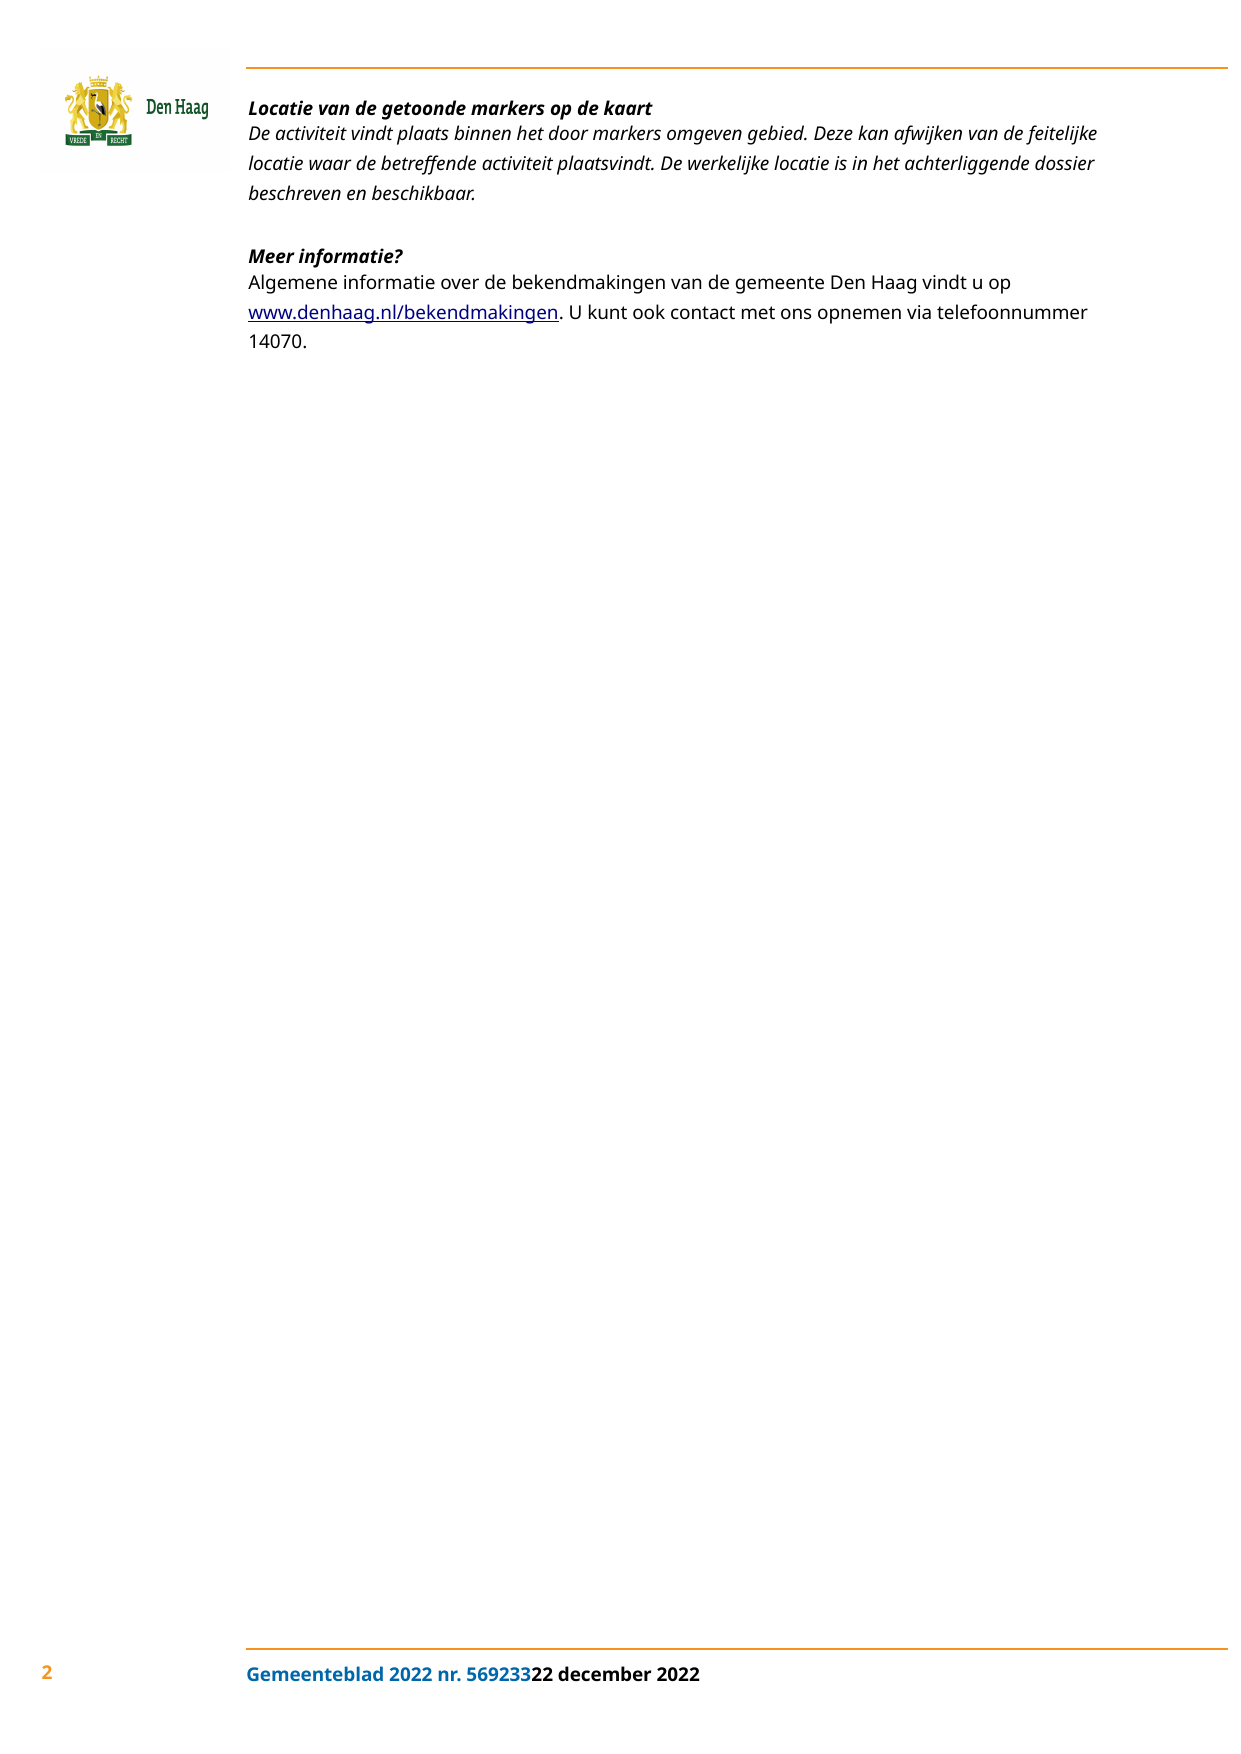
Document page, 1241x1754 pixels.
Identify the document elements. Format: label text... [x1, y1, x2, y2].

text Meer informatie? [248, 244, 1152, 269]
text Algemene informatie over de bekendmakingen van de gemeente Den Haag vindt u op www.denhaag.nl/bekendmakingen. U kunt ook contact met ons opnemen via telefoonnummer 14070. [248, 269, 1152, 354]
text Locatie van de getoonde markers op de kaart [248, 95, 1152, 121]
text De activiteit vindt plaats binnen het door markers omgeven gebied. Deze kan afwijken van de feitelijke locatie waar de betreffende activiteit plaatsvindt. De werkelijke locatie is in het achterliggende dossier beschreven en beschikbaar. [248, 121, 1152, 205]
picture [41, 47, 231, 172]
